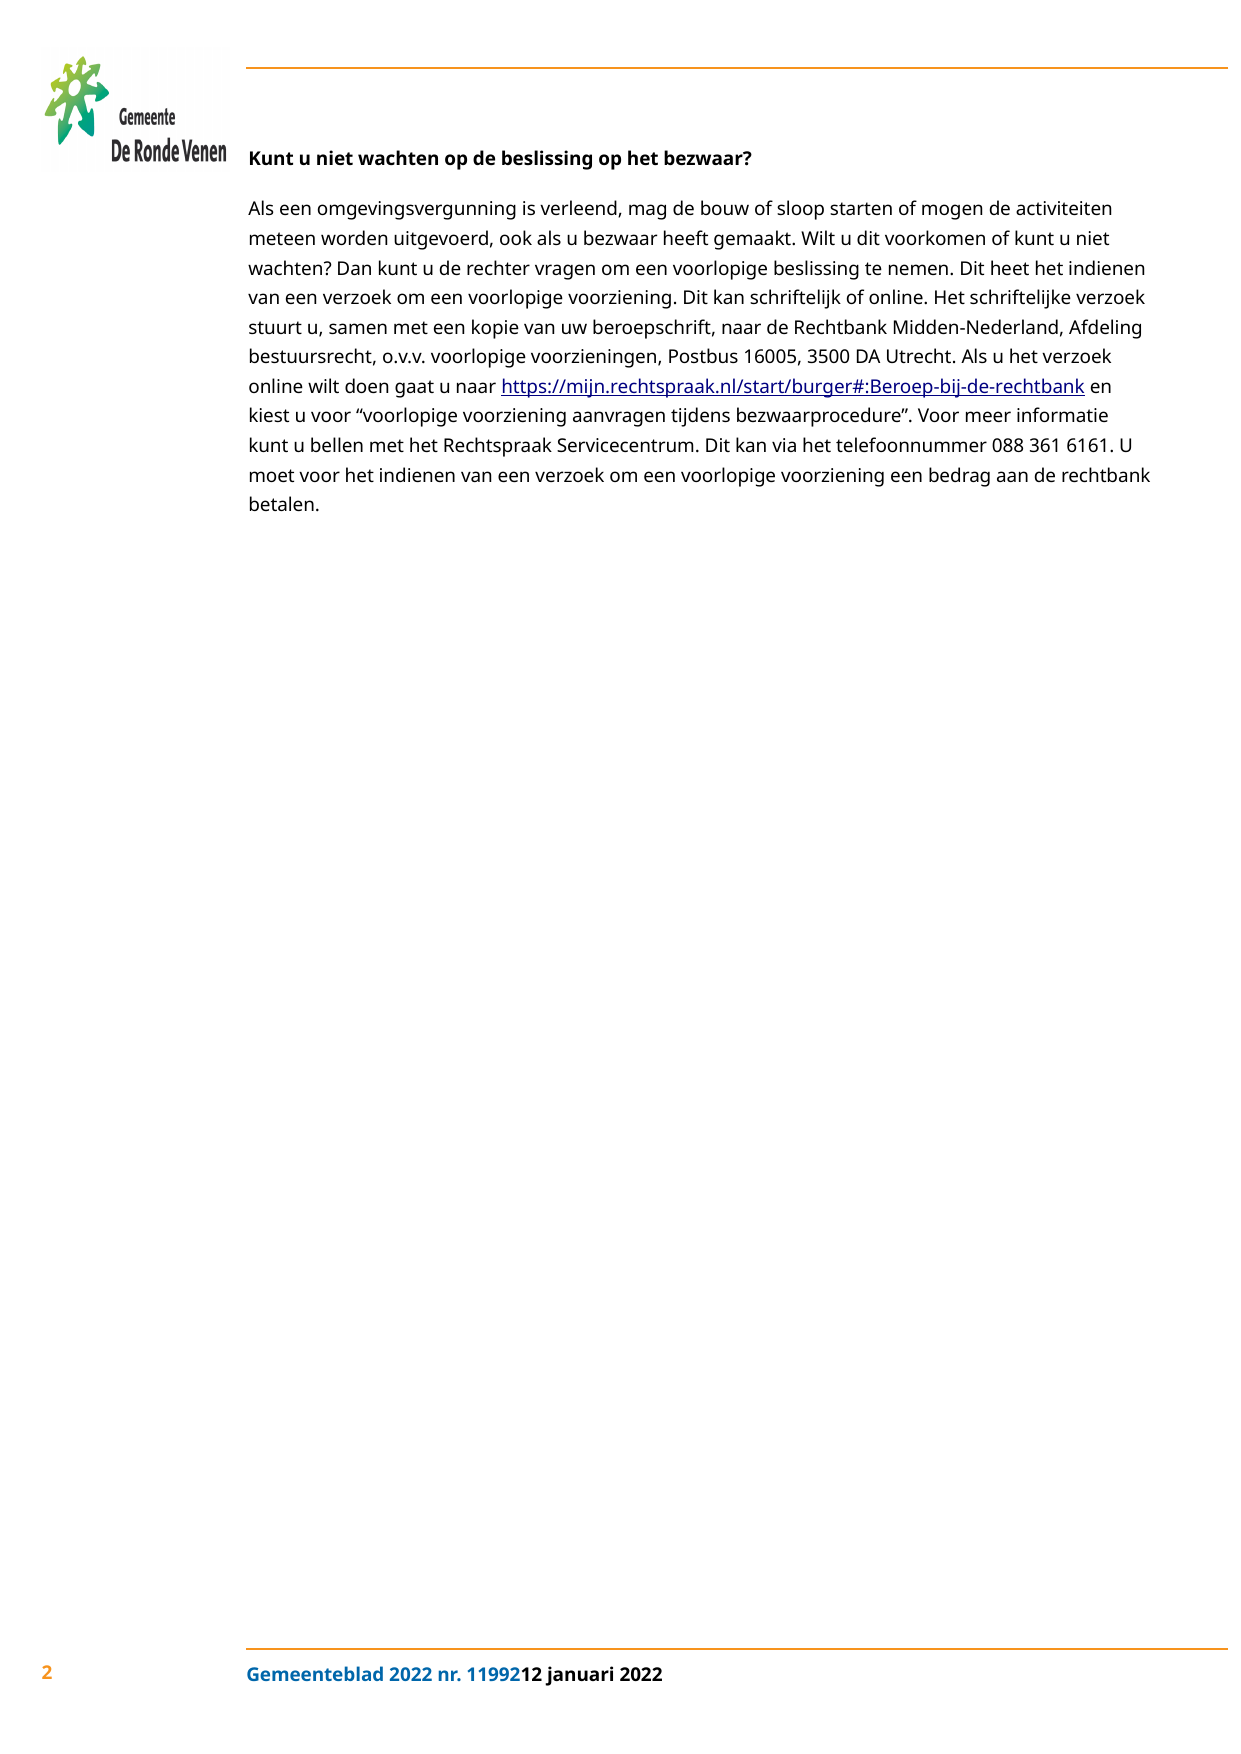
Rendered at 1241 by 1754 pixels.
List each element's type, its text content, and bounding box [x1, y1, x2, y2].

picture [41, 47, 231, 172]
text Als een omgevingsvergunning is verleend, mag de bouw of sloop starten of mogen de activiteiten meteen worden uitgevoerd, ook als u bezwaar heeft gemaakt. Wilt u dit voorkomen of kunt u niet wachten? Dan kunt u de rechter vragen om een voorlopige beslissing te nemen. Dit heet het indienen van een verzoek om een voorlopige voorziening. Dit kan schriftelijk of online. Het schriftelijke verzoek stuurt u, samen met een kopie van uw beroepschrift, naar de Rechtbank Midden-Nederland, Afdeling bestuursrecht, o.v.v. voorlopige voorzieningen, Postbus 16005, 3500 DA Utrecht. Als u het verzoek online wilt doen gaat u naar https://mijn.rechtspraak.nl/start/burger#:Beroep-bij-de-rechtbank en kiest u voor “voorlopige voorziening aanvragen tijdens bezwaarprocedure”. Voor meer informatie kunt u bellen met het Rechtspraak Servicecentrum. Dit kan via het telefoonnummer 088 361 6161. U moet voor het indienen van een verzoek om een voorlopige voorziening een bedrag aan de rechtbank betalen. [248, 196, 1152, 517]
text Kunt u niet wachten op de beslissing op het bezwaar? [248, 145, 1152, 171]
